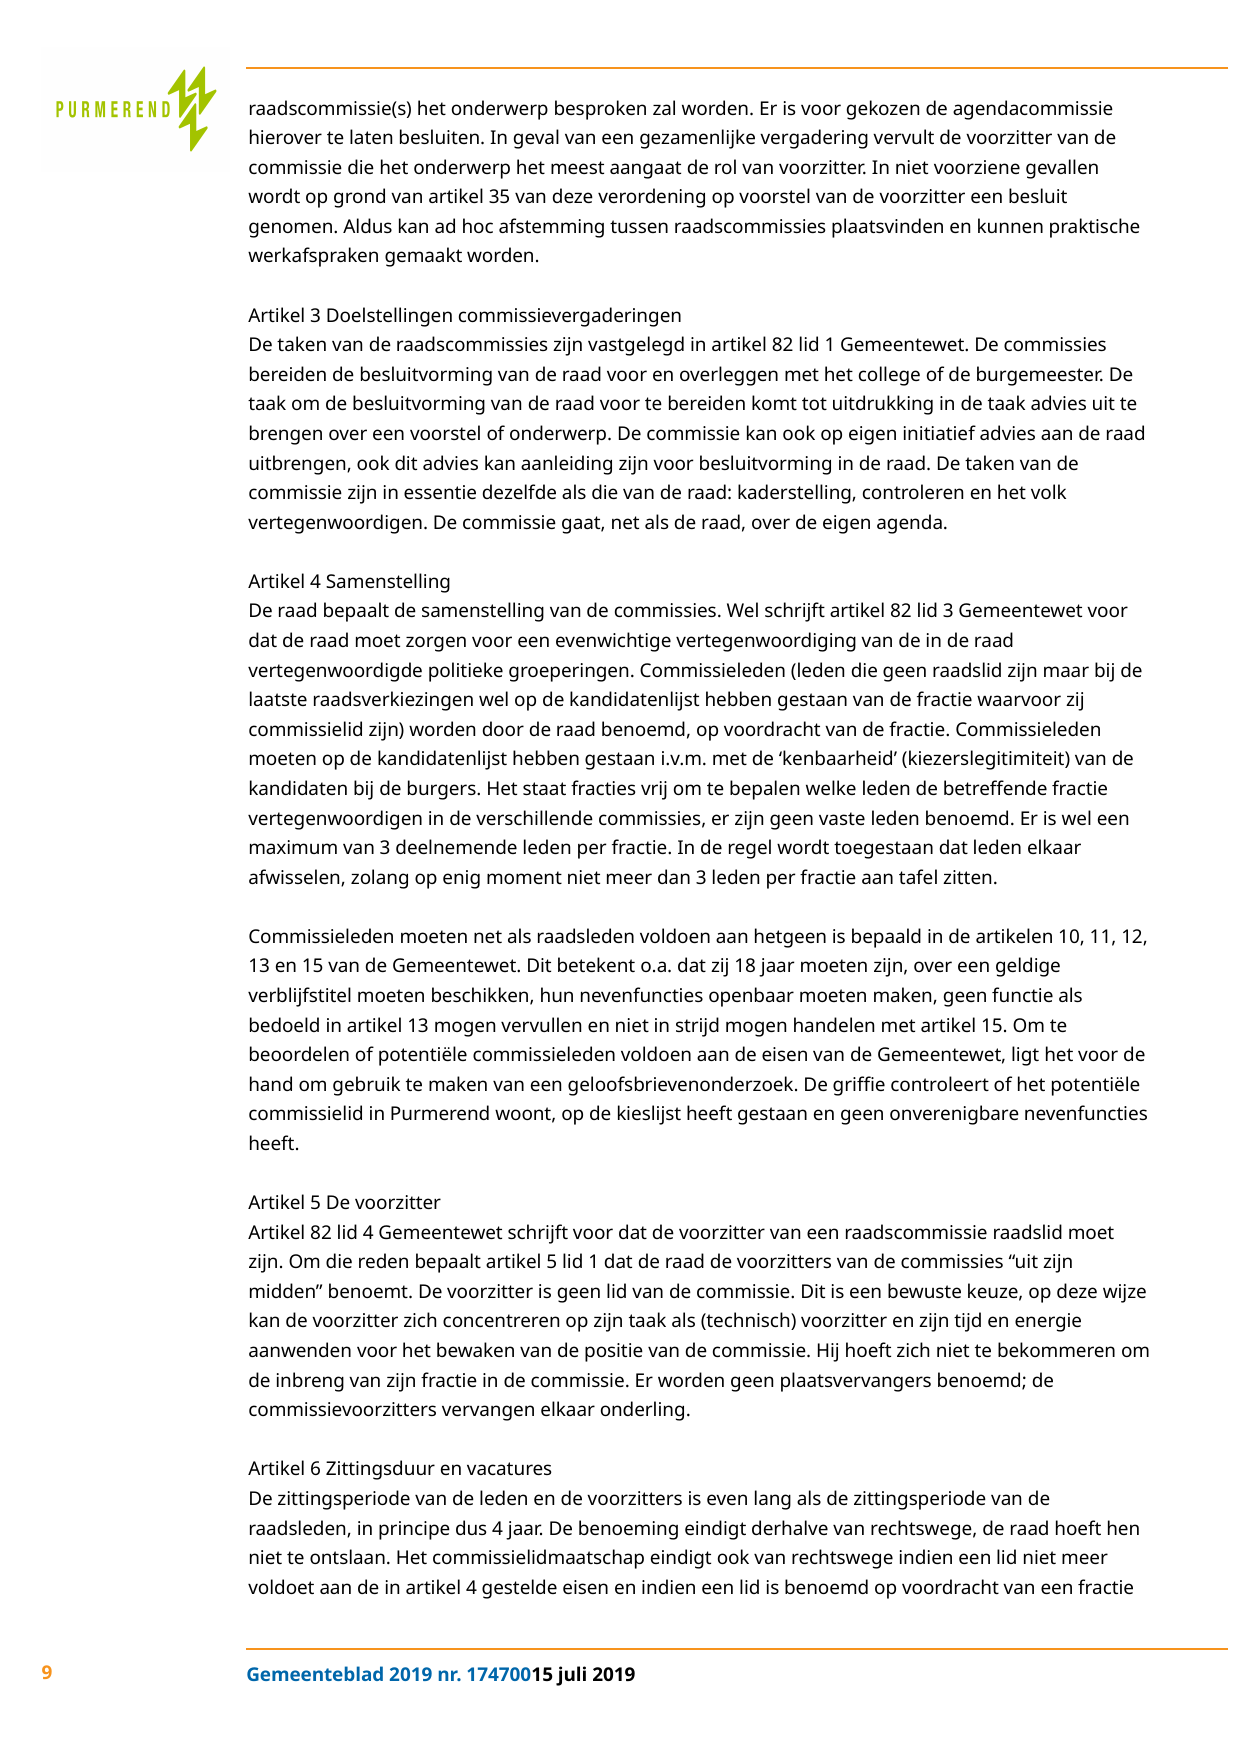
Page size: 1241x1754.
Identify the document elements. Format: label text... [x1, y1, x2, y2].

text Artikel 3 Doelstellingen commissievergaderingen [248, 302, 1152, 328]
text De taken van de raadscommissies zijn vastgelegd in artikel 82 lid 1 Gemeentewet. De commissies bereiden de besluitvorming van de raad voor en overleggen met het college of de burgemeester. De taak om de besluitvorming van de raad voor te bereiden komt tot uitdrukking in de taak advies uit te brengen over een voorstel of onderwerp. De commissie kan ook op eigen initiatief advies aan de raad uitbrengen, ook dit advies kan aanleiding zijn voor besluitvorming in de raad. De taken van de commissie zijn in essentie dezelfde als die van de raad: kaderstelling, controleren en het volk vertegenwoordigen. De commissie gaat, net als de raad, over de eigen agenda. [248, 331, 1152, 535]
text De zittingsperiode van de leden en de voorzitters is even lang als de zittingsperiode van de raadsleden, in principe dus 4 jaar. De benoeming eindigt derhalve van rechtswege, de raad hoeft hen niet te ontslaan. Het commissielidmaatschap eindigt ook van rechtswege indien een lid niet meer voldoet aan de in artikel 4 gestelde eisen en indien een lid is benoemd op voordracht van een fractie [248, 1485, 1152, 1600]
text Commissieleden moeten net als raadsleden voldoen aan hetgeen is bepaald in de artikelen 10, 11, 12, 13 en 15 van de Gemeentewet. Dit betekent o.a. dat zij 18 jaar moeten zijn, over een geldige verblijfstitel moeten beschikken, hun nevenfuncties openbaar moeten maken, geen functie als bedoeld in artikel 13 mogen vervullen en niet in strijd mogen handelen met artikel 15. Om te beoordelen of potentiële commissieleden voldoen aan de eisen van de Gemeentewet, ligt het voor de hand om gebruik te maken van een geloofsbrievenonderzoek. De griffie controleert of het potentiële commissielid in Purmerend woont, op de kieslijst heeft gestaan en geen onverenigbare nevenfuncties heeft. [248, 923, 1152, 1156]
text Artikel 82 lid 4 Gemeentewet schrijft voor dat de voorzitter van een raadscommissie raadslid moet zijn. Om die reden bepaalt artikel 5 lid 1 dat de raad de voorzitters van de commissies “uit zijn midden” benoemt. De voorzitter is geen lid van de commissie. Dit is een bewuste keuze, op deze wijze kan de voorzitter zich concentreren op zijn taak als (technisch) voorzitter en zijn tijd en energie aanwenden voor het bewaken van de positie van de commissie. Hij hoeft zich niet te bekommeren om de inbreng van zijn fractie in de commissie. Er worden geen plaatsvervangers benoemd; de commissievoorzitters vervangen elkaar onderling. [248, 1219, 1152, 1422]
text Artikel 5 De voorzitter [248, 1189, 1152, 1215]
text raadscommissie(s) het onderwerp besproken zal worden. Er is voor gekozen de agendacommissie hierover te laten besluiten. In geval van een gezamenlijke vergadering vervult de voorzitter van de commissie die het onderwerp het meest aangaat de rol van voorzitter. In niet voorziene gevallen wordt op grond van artikel 35 van deze verordening op voorstel van de voorzitter een besluit genomen. Aldus kan ad hoc afstemming tussen raadscommissies plaatsvinden en kunnen praktische werkafspraken gemaakt worden. [248, 95, 1152, 268]
text Artikel 4 Samenstelling [248, 568, 1152, 594]
text De raad bepaalt de samenstelling van de commissies. Wel schrijft artikel 82 lid 3 Gemeentewet voor dat de raad moet zorgen voor een evenwichtige vertegenwoordiging van de in de raad vertegenwoordigde politieke groeperingen. Commissieleden (leden die geen raadslid zijn maar bij de laatste raadsverkiezingen wel op de kandidatenlijst hebben gestaan van de fractie waarvoor zij commissielid zijn) worden door de raad benoemd, op voordracht van de fractie. Commissieleden moeten op de kandidatenlijst hebben gestaan i.v.m. met de ‘kenbaarheid’ (kiezerslegitimiteit) van de kandidaten bij de burgers. Het staat fracties vrij om te bepalen welke leden de betreffende fractie vertegenwoordigen in de verschillende commissies, er zijn geen vaste leden benoemd. Er is wel een maximum van 3 deelnemende leden per fractie. In de regel wordt toegestaan dat leden elkaar afwisselen, zolang op enig moment niet meer dan 3 leden per fractie aan tafel zitten. [248, 598, 1152, 890]
picture [41, 47, 231, 172]
text Artikel 6 Zittingsduur en vacatures [248, 1456, 1152, 1481]
